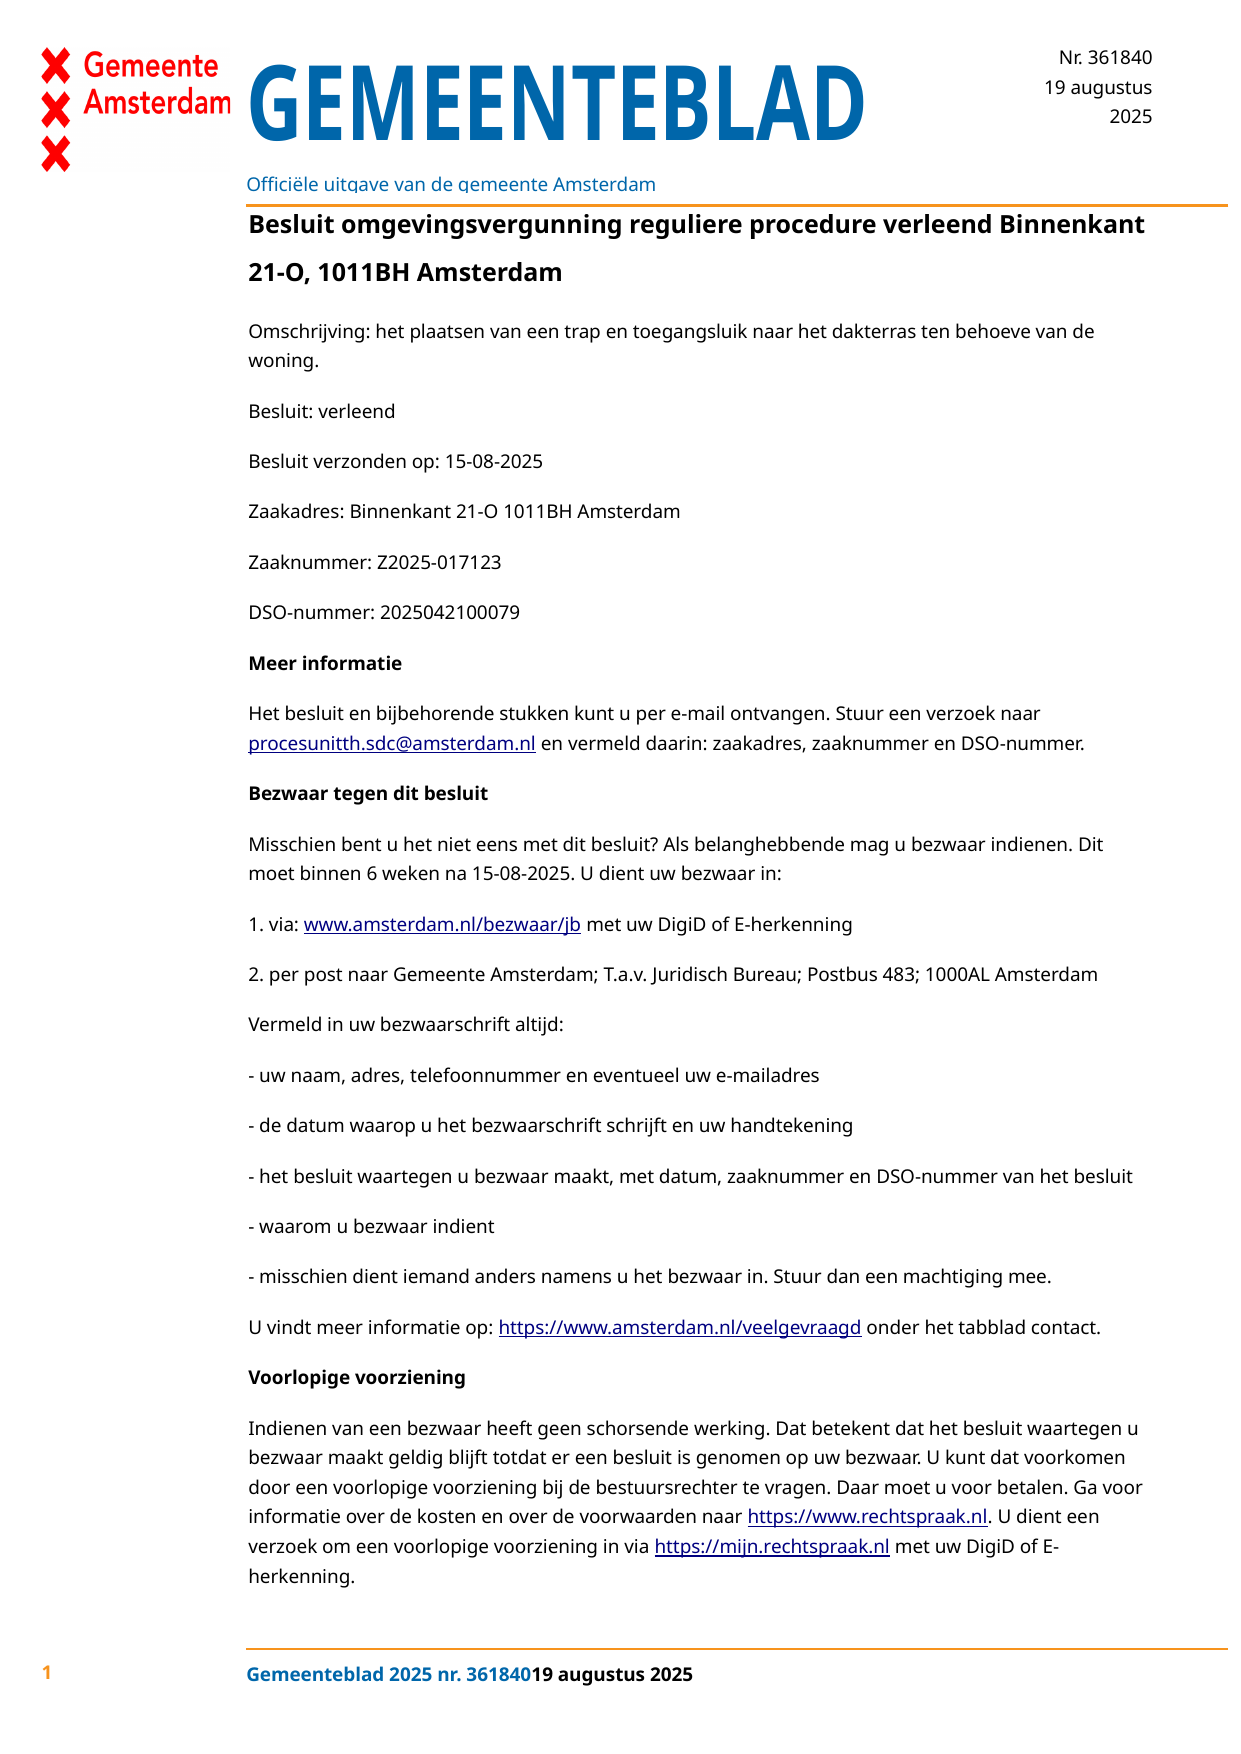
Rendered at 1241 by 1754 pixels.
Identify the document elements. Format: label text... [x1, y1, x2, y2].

text Besluit: verleend [248, 398, 1152, 424]
text Het besluit en bijbehorende stukken kunt u per e-mail ontvangen. Stuur een verzoek naar procesunitth.sdc@amsterdam.nl en vermeld daarin: zaakadres, zaaknummer en DSO-nummer. [248, 700, 1152, 756]
text 2. per post naar Gemeente Amsterdam; T.a.v. Juridisch Bureau; Postbus 483; 1000AL Amsterdam [248, 961, 1152, 987]
text - uw naam, adres, telefoonnummer en eventueel uw e-mailadres [248, 1062, 1152, 1088]
text Besluit verzonden op: 15-08-2025 [248, 448, 1152, 474]
text U vindt meer informatie op: https://www.amsterdam.nl/veelgevraagd onder het tabblad contact. [248, 1314, 1152, 1340]
text Meer informatie [248, 650, 1152, 676]
text Zaakadres: Binnenkant 21-O 1011BH Amsterdam [248, 499, 1152, 524]
text - waarom u bezwaar indient [248, 1213, 1152, 1239]
text - het besluit waartegen u bezwaar maakt, met datum, zaaknummer en DSO-nummer van het besluit [248, 1163, 1152, 1189]
text DSO-nummer: 2025042100079 [248, 599, 1152, 625]
text Besluit omgevingsvergunning reguliere procedure verleend Binnenkant 21-O, 1011BH Amsterdam [248, 207, 1152, 288]
text Indienen van een bezwaar heeft geen schorsende werking. Dat betekent dat het besluit waartegen u bezwaar maakt geldig blijft totdat er een besluit is genomen op uw bezwaar. U kunt dat voorkomen door een voorlopige voorziening bij de bestuursrechter te vragen. Daar moet u voor betalen. Ga voor informatie over de kosten en over de voorwaarden naar https://www.rechtspraak.nl. U dient een verzoek om een voorlopige voorziening in via https://mijn.rechtspraak.nl met uw DigiD of E-herkenning. [248, 1415, 1152, 1589]
text Zaaknummer: Z2025-017123 [248, 549, 1152, 575]
text Bezwaar tegen dit besluit [248, 780, 1152, 806]
text Misschien bent u het niet eens met dit besluit? Als belanghebbende mag u bezwaar indienen. Dit moet binnen 6 weken na 15-08-2025. U dient uw bezwaar in: [248, 831, 1152, 886]
text Voorlopige voorziening [248, 1364, 1152, 1390]
text Vermeld in uw bezwaarschrift altijd: [248, 1012, 1152, 1037]
text 1. via: www.amsterdam.nl/bezwaar/jb met uw DigiD of E-herkenning [248, 911, 1152, 937]
text Omschrijving: het plaatsen van een trap en toegangsluik naar het dakterras ten behoeve van de woning. [248, 318, 1152, 373]
text - de datum waarop u het bezwaarschrift schrijft en uw handtekening [248, 1112, 1152, 1138]
text - misschien dient iemand anders namens u het bezwaar in. Stuur dan een machtiging mee. [248, 1264, 1152, 1289]
picture [41, 47, 231, 172]
